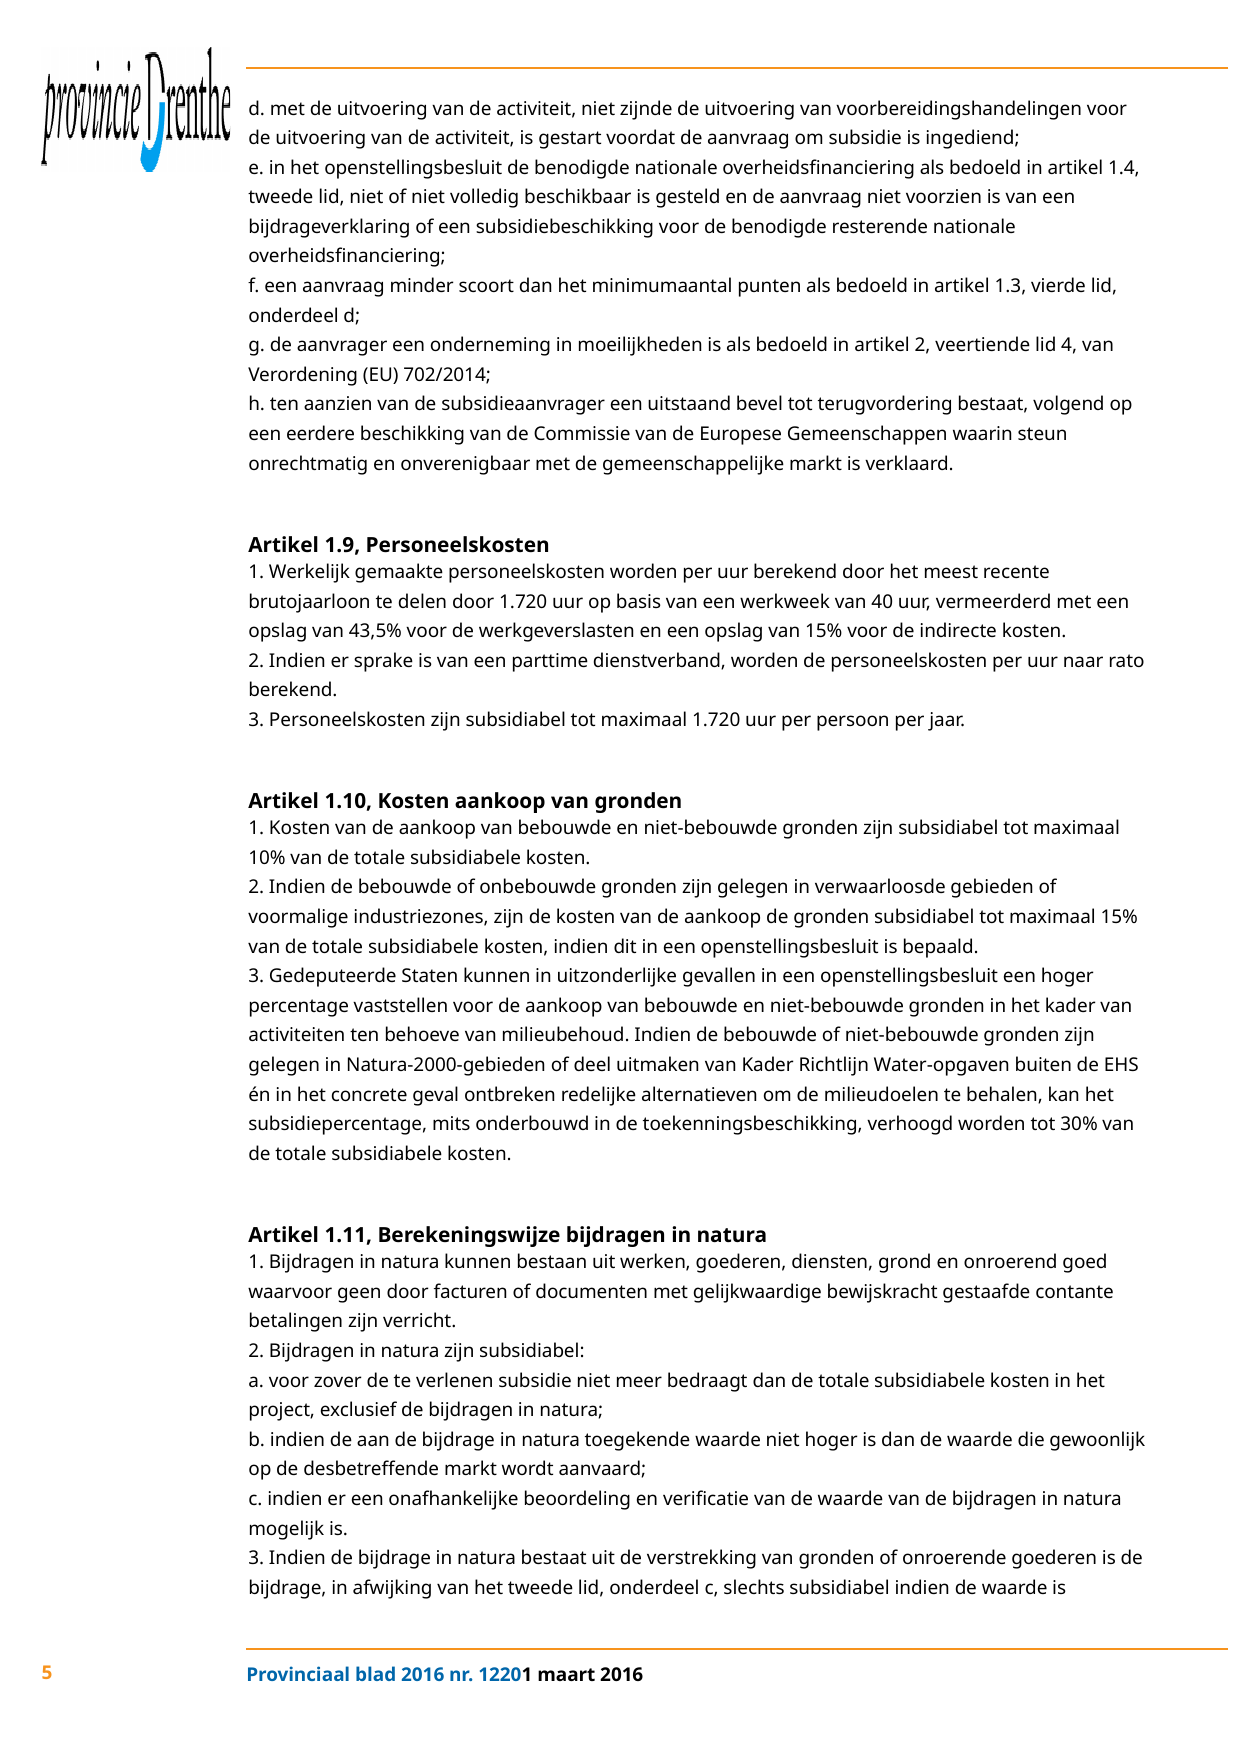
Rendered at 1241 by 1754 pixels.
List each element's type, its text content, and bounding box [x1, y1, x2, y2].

text a. voor zover de te verlenen subsidie niet meer bedraagt dan de totale subsidiabele kosten in het project, exclusief de bijdragen in natura; [248, 1367, 1152, 1422]
text 3. Indien de bijdrage in natura bestaat uit de verstrekking van gronden of onroerende goederen is de bijdrage, in afwijking van het tweede lid, onderdeel c, slechts subsidiabel indien de waarde is [248, 1544, 1152, 1599]
text Artikel 1.11, Berekeningswijze bijdragen in natura [248, 1220, 1152, 1248]
text 3. Personeelskosten zijn subsidiabel tot maximaal 1.720 uur per persoon per jaar. [248, 706, 1152, 732]
text f. een aanvraag minder scoort dan het minimumaantal punten als bedoeld in artikel 1.3, vierde lid, onderdeel d; [248, 272, 1152, 328]
text 2. Indien de bebouwde of onbebouwde gronden zijn gelegen in verwaarloosde gebieden of voormalige industriezones, zijn de kosten van de aankoop de gronden subsidiabel tot maximaal 15% van de totale subsidiabele kosten, indien dit in een openstellingsbesluit is bepaald. [248, 874, 1152, 959]
picture [41, 47, 231, 172]
text 1. Werkelijk gemaakte personeelskosten worden per uur berekend door het meest recente brutojaarloon te delen door 1.720 uur op basis van een werkweek van 40 uur, vermeerderd met een opslag van 43,5% voor de werkgeverslasten en een opslag van 15% voor de indirecte kosten. [248, 558, 1152, 643]
text 2. Bijdragen in natura zijn subsidiabel: [248, 1337, 1152, 1363]
text 3. Gedeputeerde Staten kunnen in uitzonderlijke gevallen in een openstellingsbesluit een hoger percentage vaststellen voor de aankoop van bebouwde en niet-bebouwde gronden in het kader van activiteiten ten behoeve van milieubehoud. Indien de bebouwde of niet-bebouwde gronden zijn gelegen in Natura-2000-gebieden of deel uitmaken van Kader Richtlijn Water-opgaven buiten de EHS én in het concrete geval ontbreken redelijke alternatieven om de milieudoelen te behalen, kan het subsidiepercentage, mits onderbouwd in de toekenningsbeschikking, verhoogd worden tot 30% van de totale subsidiabele kosten. [248, 962, 1152, 1166]
text b. indien de aan de bijdrage in natura toegekende waarde niet hoger is dan de waarde die gewoonlijk op de desbetreffende markt wordt aanvaard; [248, 1426, 1152, 1481]
text e. in het openstellingsbesluit de benodigde nationale overheidsfinanciering als bedoeld in artikel 1.4, tweede lid, niet of niet volledig beschikbaar is gesteld en de aanvraag niet voorzien is van een bijdrageverklaring of een subsidiebeschikking voor de benodigde resterende nationale overheidsfinanciering; [248, 154, 1152, 268]
text h. ten aanzien van de subsidieaanvrager een uitstaand bevel tot terugvordering bestaat, volgend op een eerdere beschikking van de Commissie van de Europese Gemeenschappen waarin steun onrechtmatig en onverenigbaar met de gemeenschappelijke markt is verklaard. [248, 391, 1152, 476]
text Artikel 1.9, Personeelskosten [248, 530, 1152, 558]
text 2. Indien er sprake is van een parttime dienstverband, worden de personeelskosten per uur naar rato berekend. [248, 647, 1152, 702]
text 1. Kosten van de aankoop van bebouwde en niet-bebouwde gronden zijn subsidiabel tot maximaal 10% van de totale subsidiabele kosten. [248, 814, 1152, 870]
text g. de aanvrager een onderneming in moeilijkheden is als bedoeld in artikel 2, veertiende lid 4, van Verordening (EU) 702/2014; [248, 331, 1152, 387]
text d. met de uitvoering van de activiteit, niet zijnde de uitvoering van voorbereidingshandelingen voor de uitvoering van de activiteit, is gestart voordat de aanvraag om subsidie is ingediend; [248, 95, 1152, 150]
text Artikel 1.10, Kosten aankoop van gronden [248, 786, 1152, 814]
text c. indien er een onafhankelijke beoordeling en verificatie van de waarde van de bijdragen in natura mogelijk is. [248, 1485, 1152, 1540]
text 1. Bijdragen in natura kunnen bestaan uit werken, goederen, diensten, grond en onroerend goed waarvoor geen door facturen of documenten met gelijkwaardige bewijskracht gestaafde contante betalingen zijn verricht. [248, 1248, 1152, 1333]
